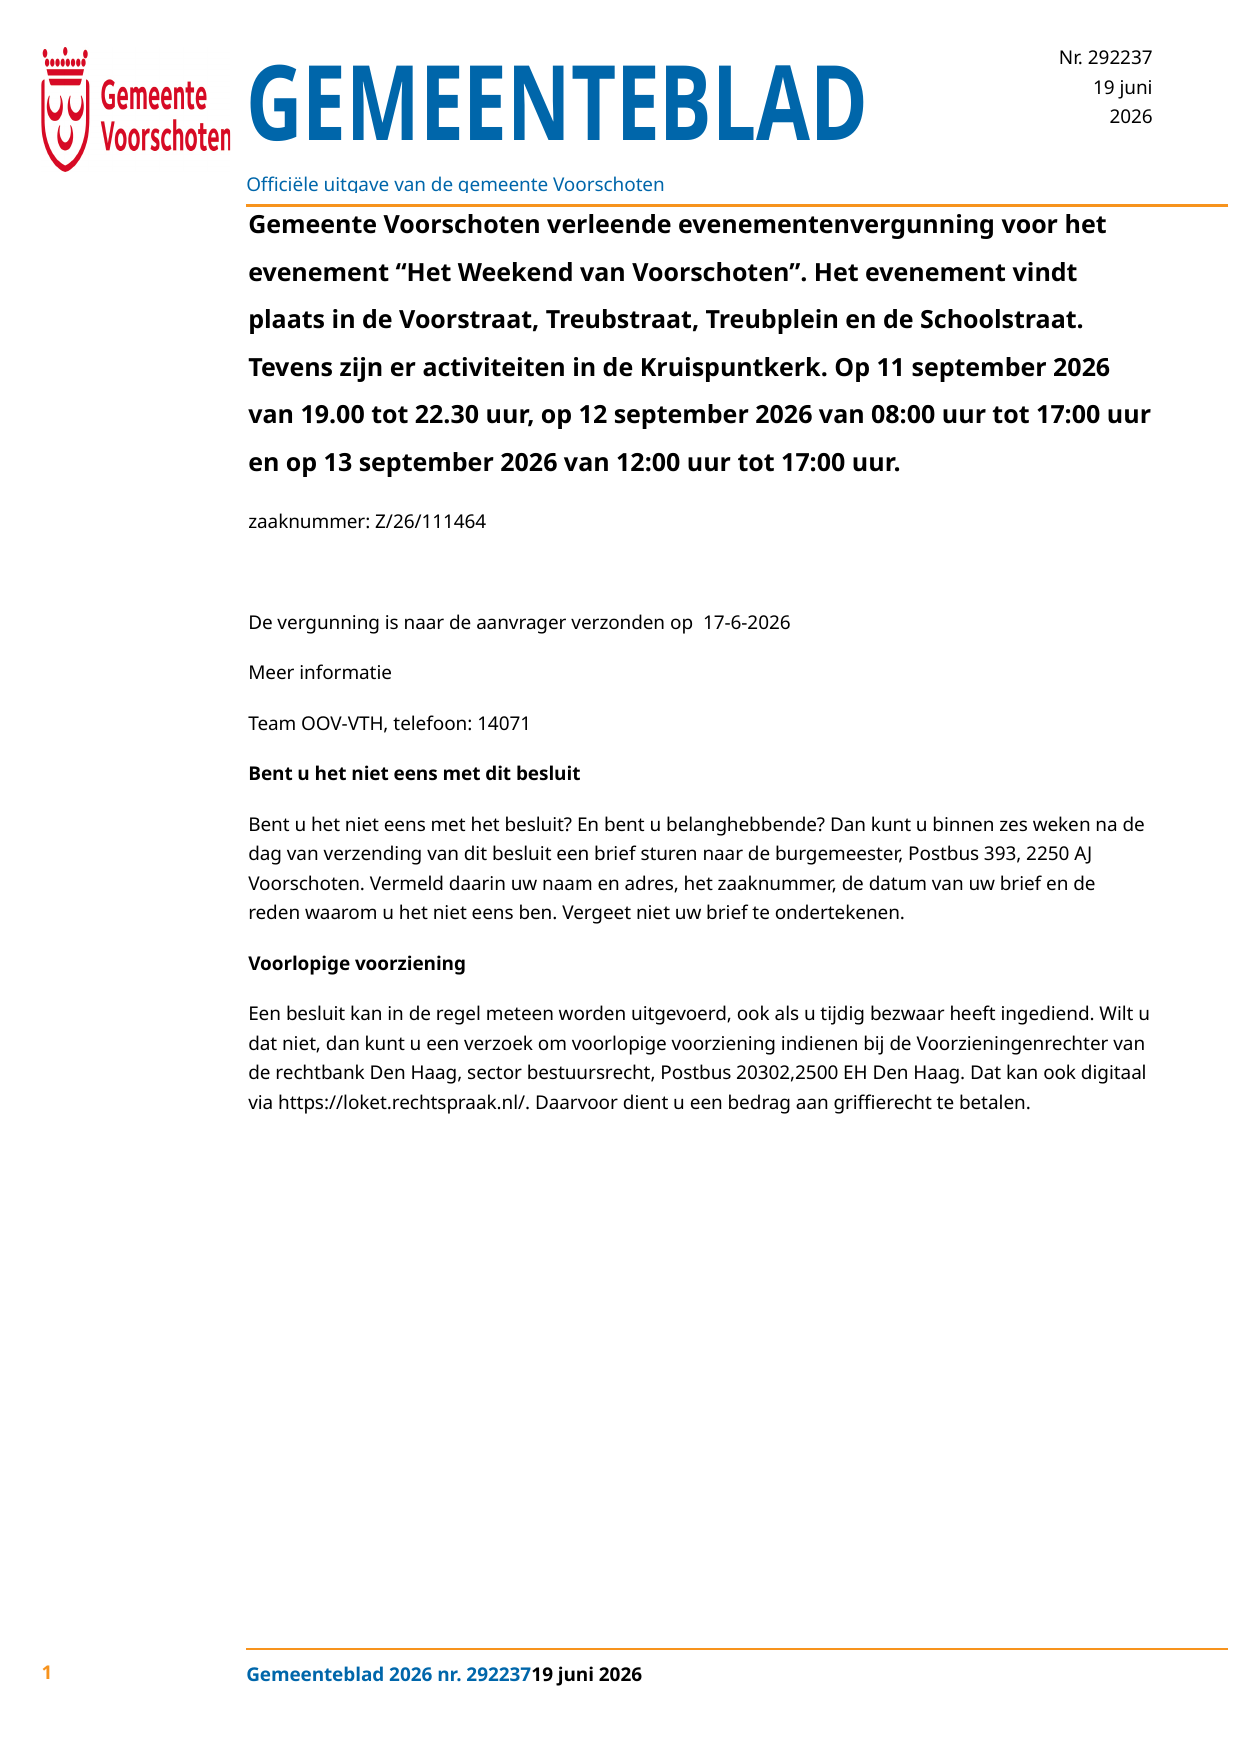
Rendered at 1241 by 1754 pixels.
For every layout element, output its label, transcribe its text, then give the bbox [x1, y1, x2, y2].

text Bent u het niet eens met dit besluit [248, 760, 1152, 786]
text zaaknummer: Z/26/111464 [248, 508, 1152, 534]
text Een besluit kan in de regel meteen worden uitgevoerd, ook als u tijdig bezwaar heeft ingediend. Wilt u dat niet, dan kunt u een verzoek om voorlopige voorziening indienen bij de Voorzieningenrechter van de rechtbank Den Haag, sector bestuursrecht, Postbus 20302,2500 EH Den Haag. Dat kan ook digitaal via https://loket.rechtspraak.nl/. Daarvoor dient u een bedrag aan griffierecht te betalen. [248, 1000, 1152, 1115]
text De vergunning is naar de aanvrager verzonden op 17-6-2026 [248, 609, 1152, 635]
text Meer informatie [248, 659, 1152, 685]
text Voorlopige voorziening [248, 950, 1152, 976]
text Team OOV-VTH, telefoon: 14071 [248, 710, 1152, 736]
picture [41, 47, 231, 172]
text Gemeente Voorschoten verleende evenementenvergunning voor het evenement “Het Weekend van Voorschoten”. Het evenement vindt plaats in de Voorstraat, Treubstraat, Treubplein en de Schoolstraat. Tevens zijn er activiteiten in de Kruispuntkerk. Op 11 september 2026 van 19.00 tot 22.30 uur, op 12 september 2026 van 08:00 uur tot 17:00 uur en op 13 september 2026 van 12:00 uur tot 17:00 uur. [248, 207, 1152, 479]
text Bent u het niet eens met het besluit? En bent u belanghebbende? Dan kunt u binnen zes weken na de dag van verzending van dit besluit een brief sturen naar de burgemeester, Postbus 393, 2250 AJ Voorschoten. Vermeld daarin uw naam en adres, het zaaknummer, de datum van uw brief en de reden waarom u het niet eens ben. Vergeet niet uw brief te ondertekenen. [248, 811, 1152, 925]
